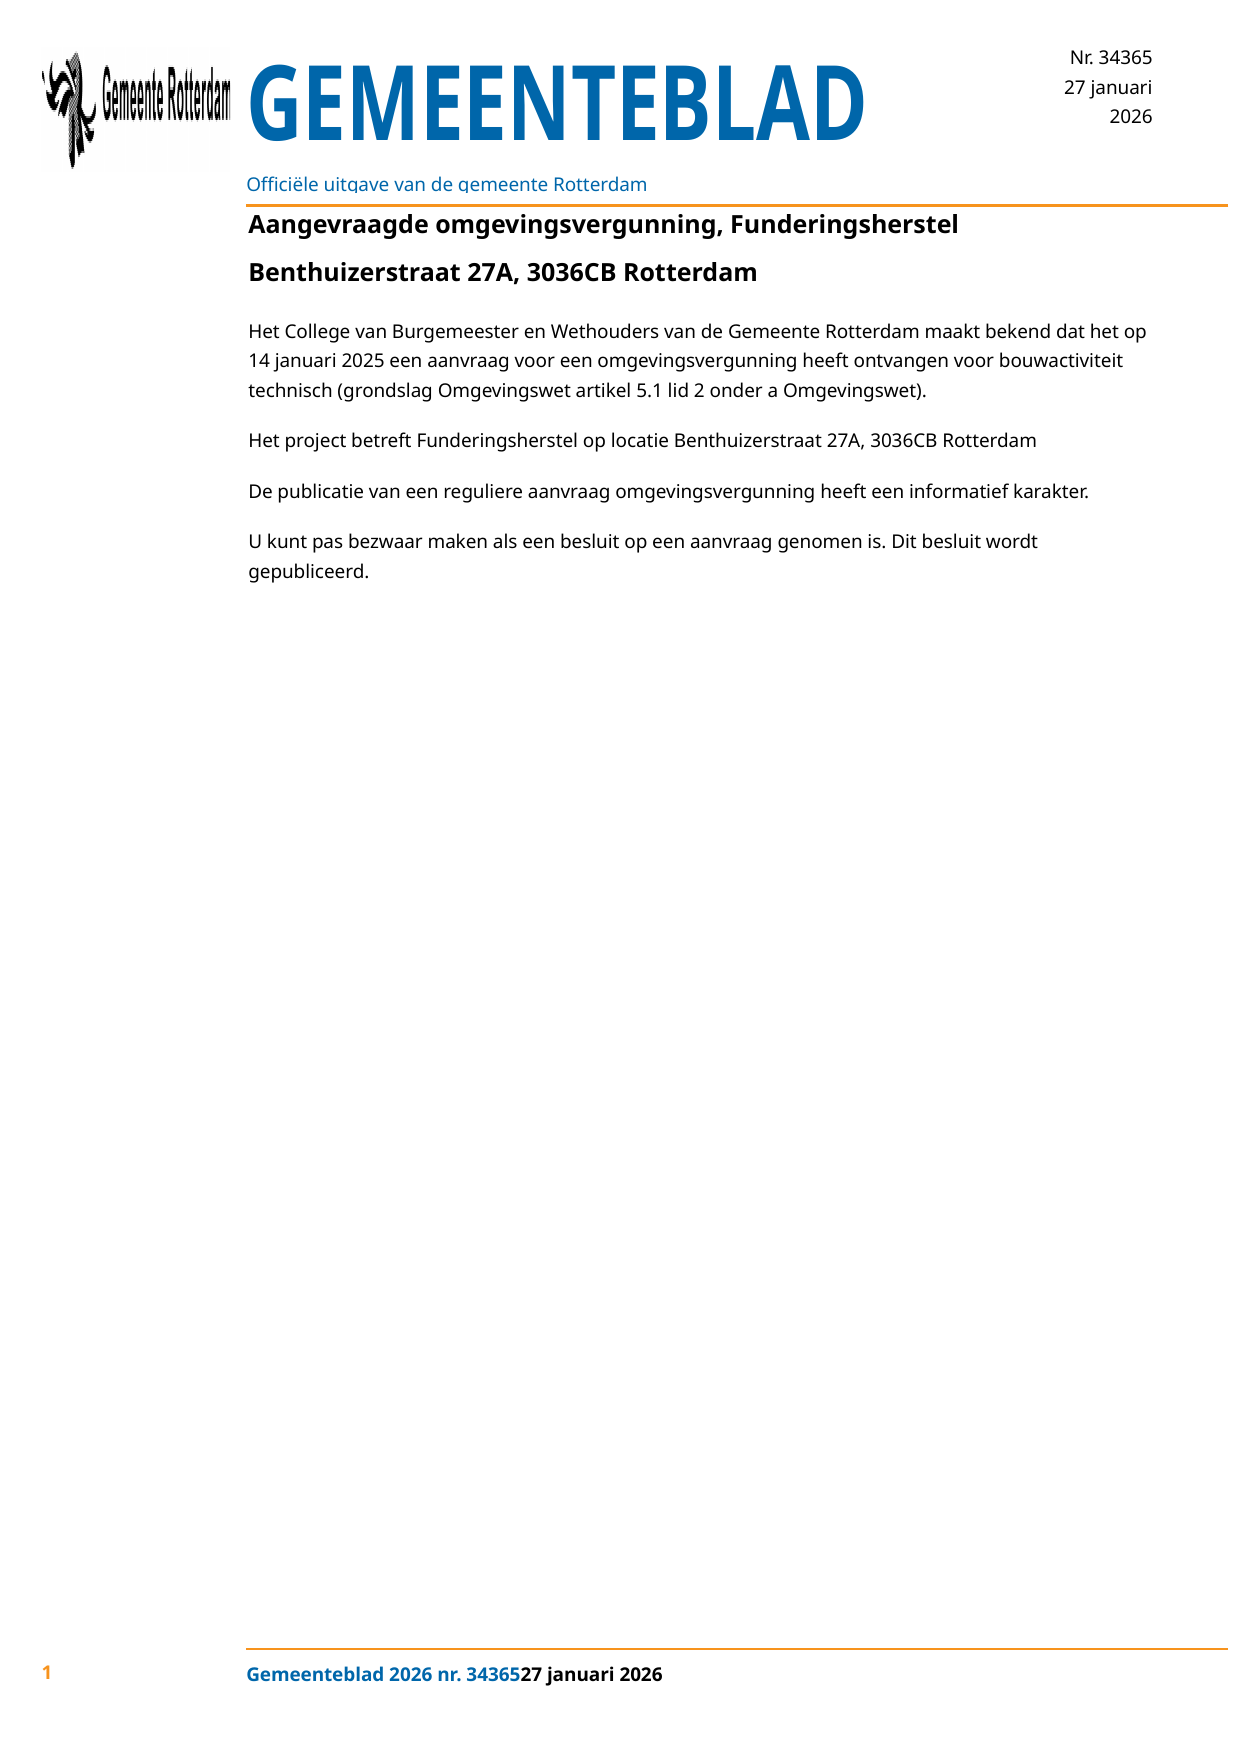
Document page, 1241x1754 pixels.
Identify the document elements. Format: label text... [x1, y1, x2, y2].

text De publicatie van een reguliere aanvraag omgevingsvergunning heeft een informatief karakter. [248, 478, 1152, 504]
text Het College van Burgemeester en Wethouders van de Gemeente Rotterdam maakt bekend dat het op 14 januari 2025 een aanvraag voor een omgevingsvergunning heeft ontvangen voor bouwactiviteit technisch (grondslag Omgevingswet artikel 5.1 lid 2 onder a Omgevingswet). [248, 318, 1152, 403]
text U kunt pas bezwaar maken als een besluit op een aanvraag genomen is. Dit besluit wordt gepubliceerd. [248, 528, 1152, 584]
picture [41, 47, 231, 172]
text Het project betreft Funderingsherstel op locatie Benthuizerstraat 27A, 3036CB Rotterdam [248, 427, 1152, 453]
text Aangevraagde omgevingsvergunning, Funderingsherstel Benthuizerstraat 27A, 3036CB Rotterdam [248, 207, 1152, 288]
